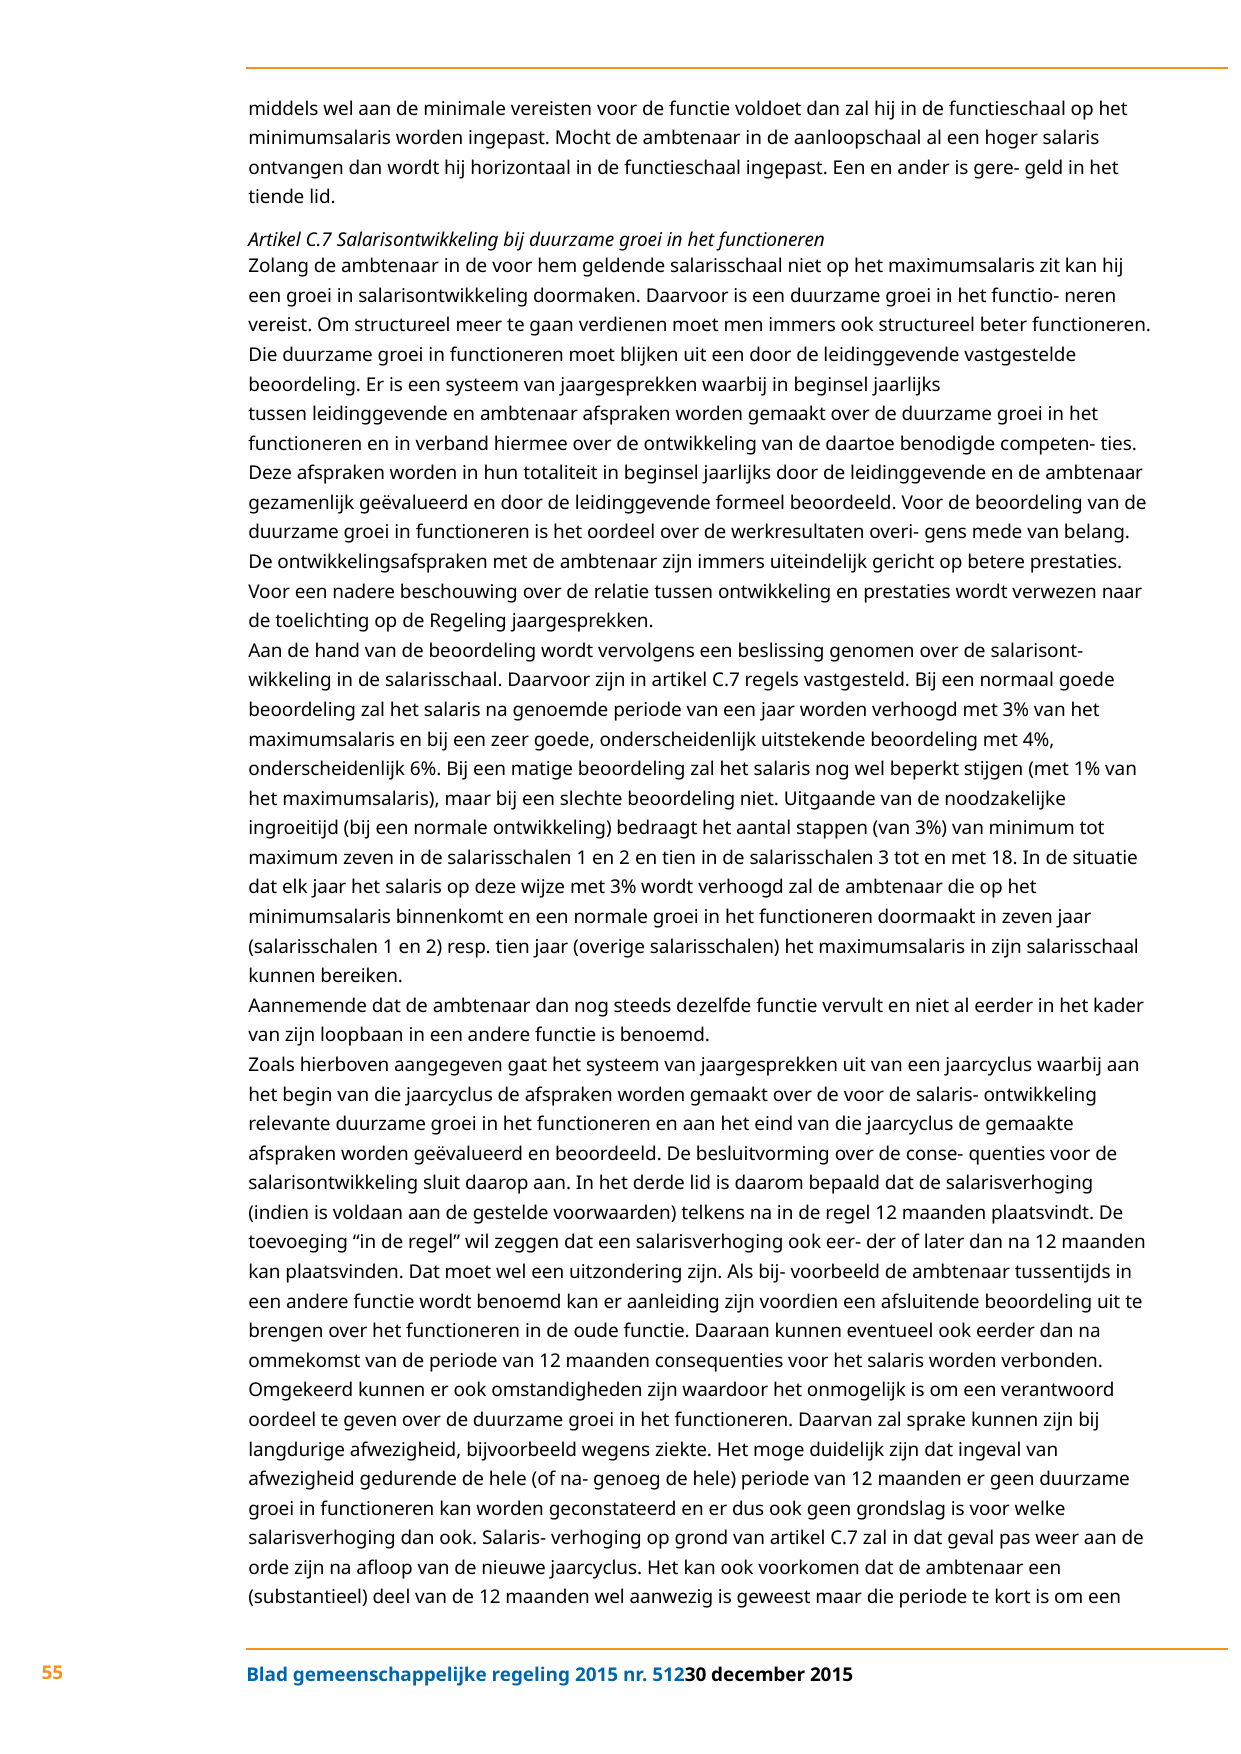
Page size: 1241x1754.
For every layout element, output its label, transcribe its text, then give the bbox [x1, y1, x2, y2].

text Artikel C.7 Salarisontwikkeling bij duurzame groei in het functioneren [248, 227, 1152, 252]
text tussen leidinggevende en ambtenaar afspraken worden gemaakt over de duurzame groei in het functioneren en in verband hiermee over de ontwikkeling van de daartoe benodigde competen- ties. Deze afspraken worden in hun totaliteit in beginsel jaarlijks door de leidinggevende en de ambtenaar gezamenlijk geëvalueerd en door de leidinggevende formeel beoordeeld. Voor de beoordeling van de duurzame groei in functioneren is het oordeel over de werkresultaten overi- gens mede van belang. De ontwikkelingsafspraken met de ambtenaar zijn immers uiteindelijk gericht op betere prestaties. Voor een nadere beschouwing over de relatie tussen ontwikkeling en prestaties wordt verwezen naar de toelichting op de Regeling jaargesprekken. [248, 400, 1152, 633]
text Aan de hand van de beoordeling wordt vervolgens een beslissing genomen over de salarisont- wikkeling in de salarisschaal. Daarvoor zijn in artikel C.7 regels vastgesteld. Bij een normaal goede beoordeling zal het salaris na genoemde periode van een jaar worden verhoogd met 3% van het maximumsalaris en bij een zeer goede, onderscheidenlijk uitstekende beoordeling met 4%, onderscheidenlijk 6%. Bij een matige beoordeling zal het salaris nog wel beperkt stijgen (met 1% van het maximumsalaris), maar bij een slechte beoordeling niet. Uitgaande van de noodzakelijke ingroeitijd (bij een normale ontwikkeling) bedraagt het aantal stappen (van 3%) van minimum tot maximum zeven in de salarisschalen 1 en 2 en tien in de salarisschalen 3 tot en met 18. In de situatie dat elk jaar het salaris op deze wijze met 3% wordt verhoogd zal de ambtenaar die op het minimumsalaris binnenkomt en een normale groei in het functioneren doormaakt in zeven jaar (salarisschalen 1 en 2) resp. tien jaar (overige salarisschalen) het maximumsalaris in zijn salarisschaal kunnen bereiken. [248, 637, 1152, 988]
picture [41, 47, 231, 172]
text Zoals hierboven aangegeven gaat het systeem van jaargesprekken uit van een jaarcyclus waarbij aan het begin van die jaarcyclus de afspraken worden gemaakt over de voor de salaris- ontwikkeling relevante duurzame groei in het functioneren en aan het eind van die jaarcyclus de gemaakte afspraken worden geëvalueerd en beoordeeld. De besluitvorming over de conse- quenties voor de salarisontwikkeling sluit daarop aan. In het derde lid is daarom bepaald dat de salarisverhoging (indien is voldaan aan de gestelde voorwaarden) telkens na in de regel 12 maanden plaatsvindt. De toevoeging “in de regel” wil zeggen dat een salarisverhoging ook eer- der of later dan na 12 maanden kan plaatsvinden. Dat moet wel een uitzondering zijn. Als bij- voorbeeld de ambtenaar tussentijds in een andere functie wordt benoemd kan er aanleiding zijn voordien een afsluitende beoordeling uit te brengen over het functioneren in de oude functie. Daaraan kunnen eventueel ook eerder dan na ommekomst van de periode van 12 maanden consequenties voor het salaris worden verbonden. Omgekeerd kunnen er ook omstandigheden zijn waardoor het onmogelijk is om een verantwoord oordeel te geven over de duurzame groei in het functioneren. Daarvan zal sprake kunnen zijn bij langdurige afwezigheid, bijvoorbeeld wegens ziekte. Het moge duidelijk zijn dat ingeval van afwezigheid gedurende de hele (of na- genoeg de hele) periode van 12 maanden er geen duurzame groei in functioneren kan worden geconstateerd en er dus ook geen grondslag is voor welke salarisverhoging dan ook. Salaris- verhoging op grond van artikel C.7 zal in dat geval pas weer aan de orde zijn na afloop van de nieuwe jaarcyclus. Het kan ook voorkomen dat de ambtenaar een (substantieel) deel van de 12 maanden wel aanwezig is geweest maar die periode te kort is om een [248, 1051, 1152, 1609]
text middels wel aan de minimale vereisten voor de functie voldoet dan zal hij in de functieschaal op het minimumsalaris worden ingepast. Mocht de ambtenaar in de aanloopschaal al een hoger salaris ontvangen dan wordt hij horizontaal in de functieschaal ingepast. Een en ander is gere- geld in het tiende lid. [248, 95, 1152, 209]
text Aannemende dat de ambtenaar dan nog steeds dezelfde functie vervult en niet al eerder in het kader van zijn loopbaan in een andere functie is benoemd. [248, 992, 1152, 1047]
text Zolang de ambtenaar in de voor hem geldende salarisschaal niet op het maximumsalaris zit kan hij een groei in salarisontwikkeling doormaken. Daarvoor is een duurzame groei in het functio- neren vereist. Om structureel meer te gaan verdienen moet men immers ook structureel beter functioneren. Die duurzame groei in functioneren moet blijken uit een door de leidinggevende vastgestelde beoordeling. Er is een systeem van jaargesprekken waarbij in beginsel jaarlijks [248, 252, 1152, 396]
